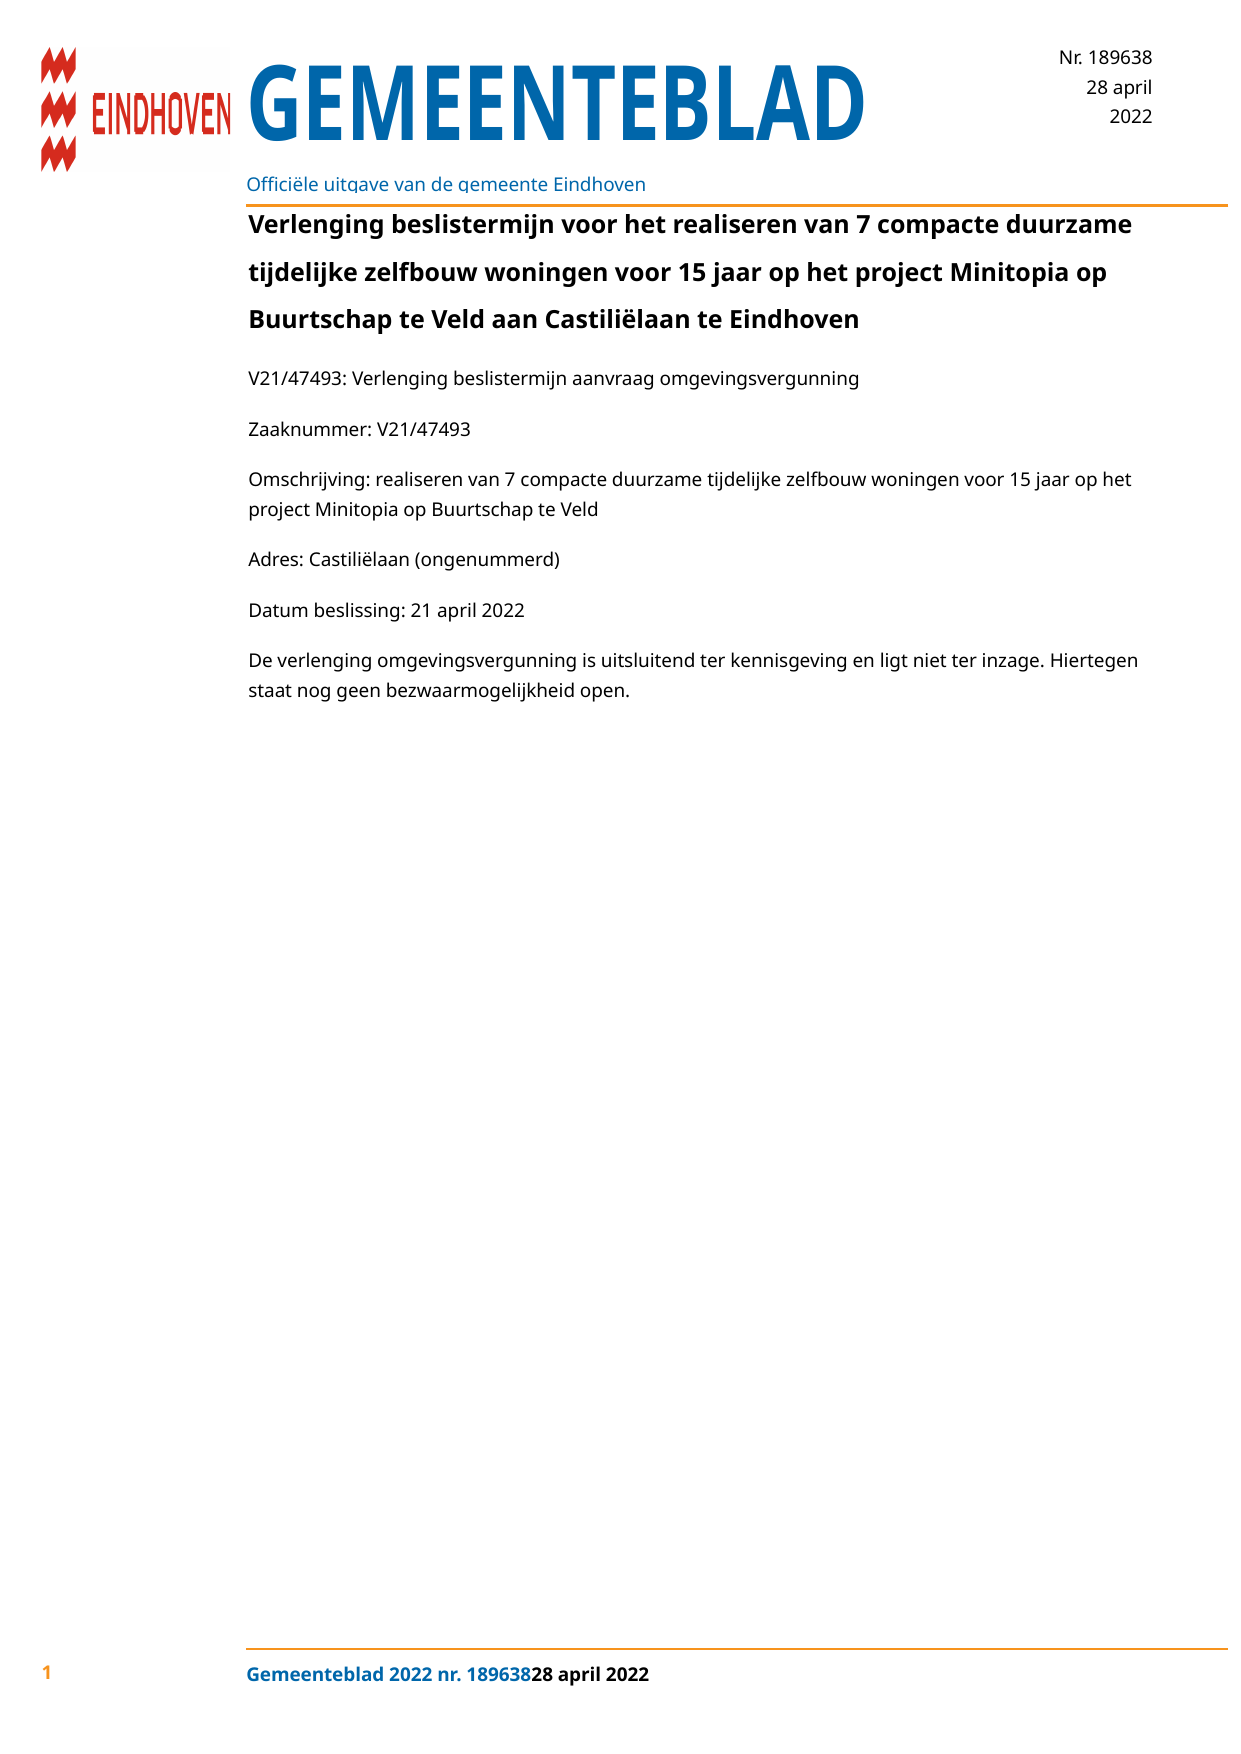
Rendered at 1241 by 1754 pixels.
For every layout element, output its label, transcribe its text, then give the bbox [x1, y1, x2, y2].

text Omschrijving: realiseren van 7 compacte duurzame tijdelijke zelfbouw woningen voor 15 jaar op het project Minitopia op Buurtschap te Veld [248, 466, 1152, 522]
text V21/47493: Verlenging beslistermijn aanvraag omgevingsvergunning [248, 366, 1152, 391]
text Verlenging beslistermijn voor het realiseren van 7 compacte duurzame tijdelijke zelfbouw woningen voor 15 jaar op het project Minitopia op Buurtschap te Veld aan Castiliëlaan te Eindhoven [248, 207, 1152, 336]
text Datum beslissing: 21 april 2022 [248, 597, 1152, 622]
text Zaaknummer: V21/47493 [248, 416, 1152, 442]
text Adres: Castiliëlaan (ongenummerd) [248, 546, 1152, 572]
text De verlenging omgevingsvergunning is uitsluitend ter kennisgeving en ligt niet ter inzage. Hiertegen staat nog geen bezwaarmogelijkheid open. [248, 647, 1152, 702]
picture [41, 47, 231, 172]
